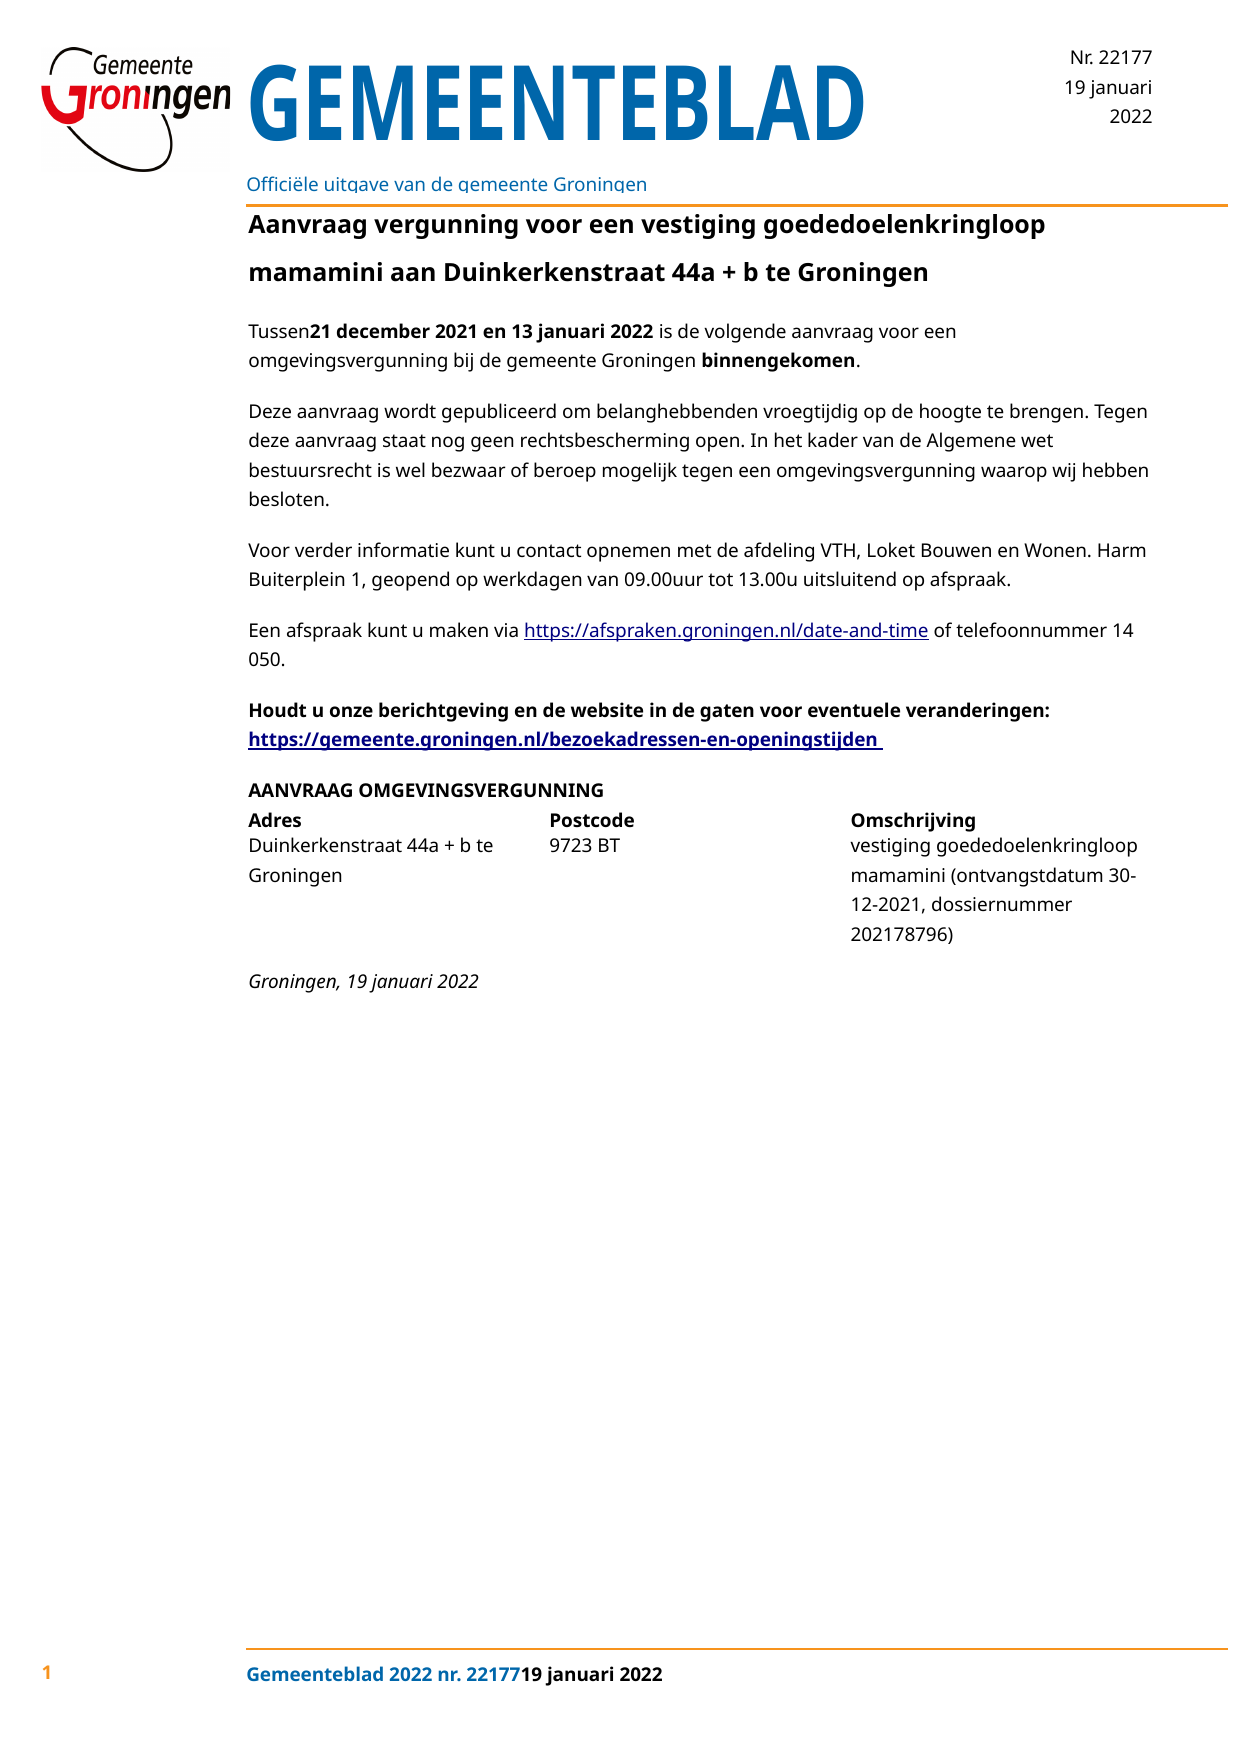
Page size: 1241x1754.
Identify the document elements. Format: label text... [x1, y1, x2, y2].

table_cell 9723 BT [549, 833, 850, 947]
table_cell vestiging goededoelenkringloop mamamini (ontvangstdatum 30-12-2021, dossiernummer 202178796) [850, 833, 1152, 947]
table_header Postcode [549, 807, 850, 832]
table_header Omschrijving [850, 807, 1152, 832]
table_header Adres [248, 807, 549, 832]
text Aanvraag vergunning voor een vestiging goededoelenkringloop mamamini aan Duinkerkenstraat 44a + b te Groningen [248, 207, 1152, 288]
text Een afspraak kunt u maken via https://afspraken.groningen.nl/date-and-time of telefoonnummer 14 050. [248, 617, 1152, 672]
text AANVRAAG OMGEVINGSVERGUNNING [248, 777, 1152, 803]
picture [41, 47, 231, 172]
text Houdt u onze berichtgeving en de website in de gaten voor eventuele veranderingen: https://gemeente.groningen.nl/bezoekadressen-en-openingstijden [248, 697, 1152, 752]
table_cell Duinkerkenstraat 44a + b te Groningen [248, 833, 549, 947]
text Tussen21 december 2021 en 13 januari 2022 is de volgende aanvraag voor een omgevingsvergunning bij de gemeente Groningen binnengekomen. [248, 318, 1152, 373]
text Voor verder informatie kunt u contact opnemen met de afdeling VTH, Loket Bouwen en Wonen. Harm Buiterplein 1, geopend op werkdagen van 09.00uur tot 13.00u uitsluitend op afspraak. [248, 537, 1152, 592]
text Deze aanvraag wordt gepubliceerd om belanghebbenden vroegtijdig op de hoogte te brengen. Tegen deze aanvraag staat nog geen rechtsbescherming open. In het kader van de Algemene wet bestuursrecht is wel bezwaar of beroep mogelijk tegen een omgevingsvergunning waarop wij hebben besloten. [248, 398, 1152, 512]
text Groningen, 19 januari 2022 [248, 968, 1152, 994]
